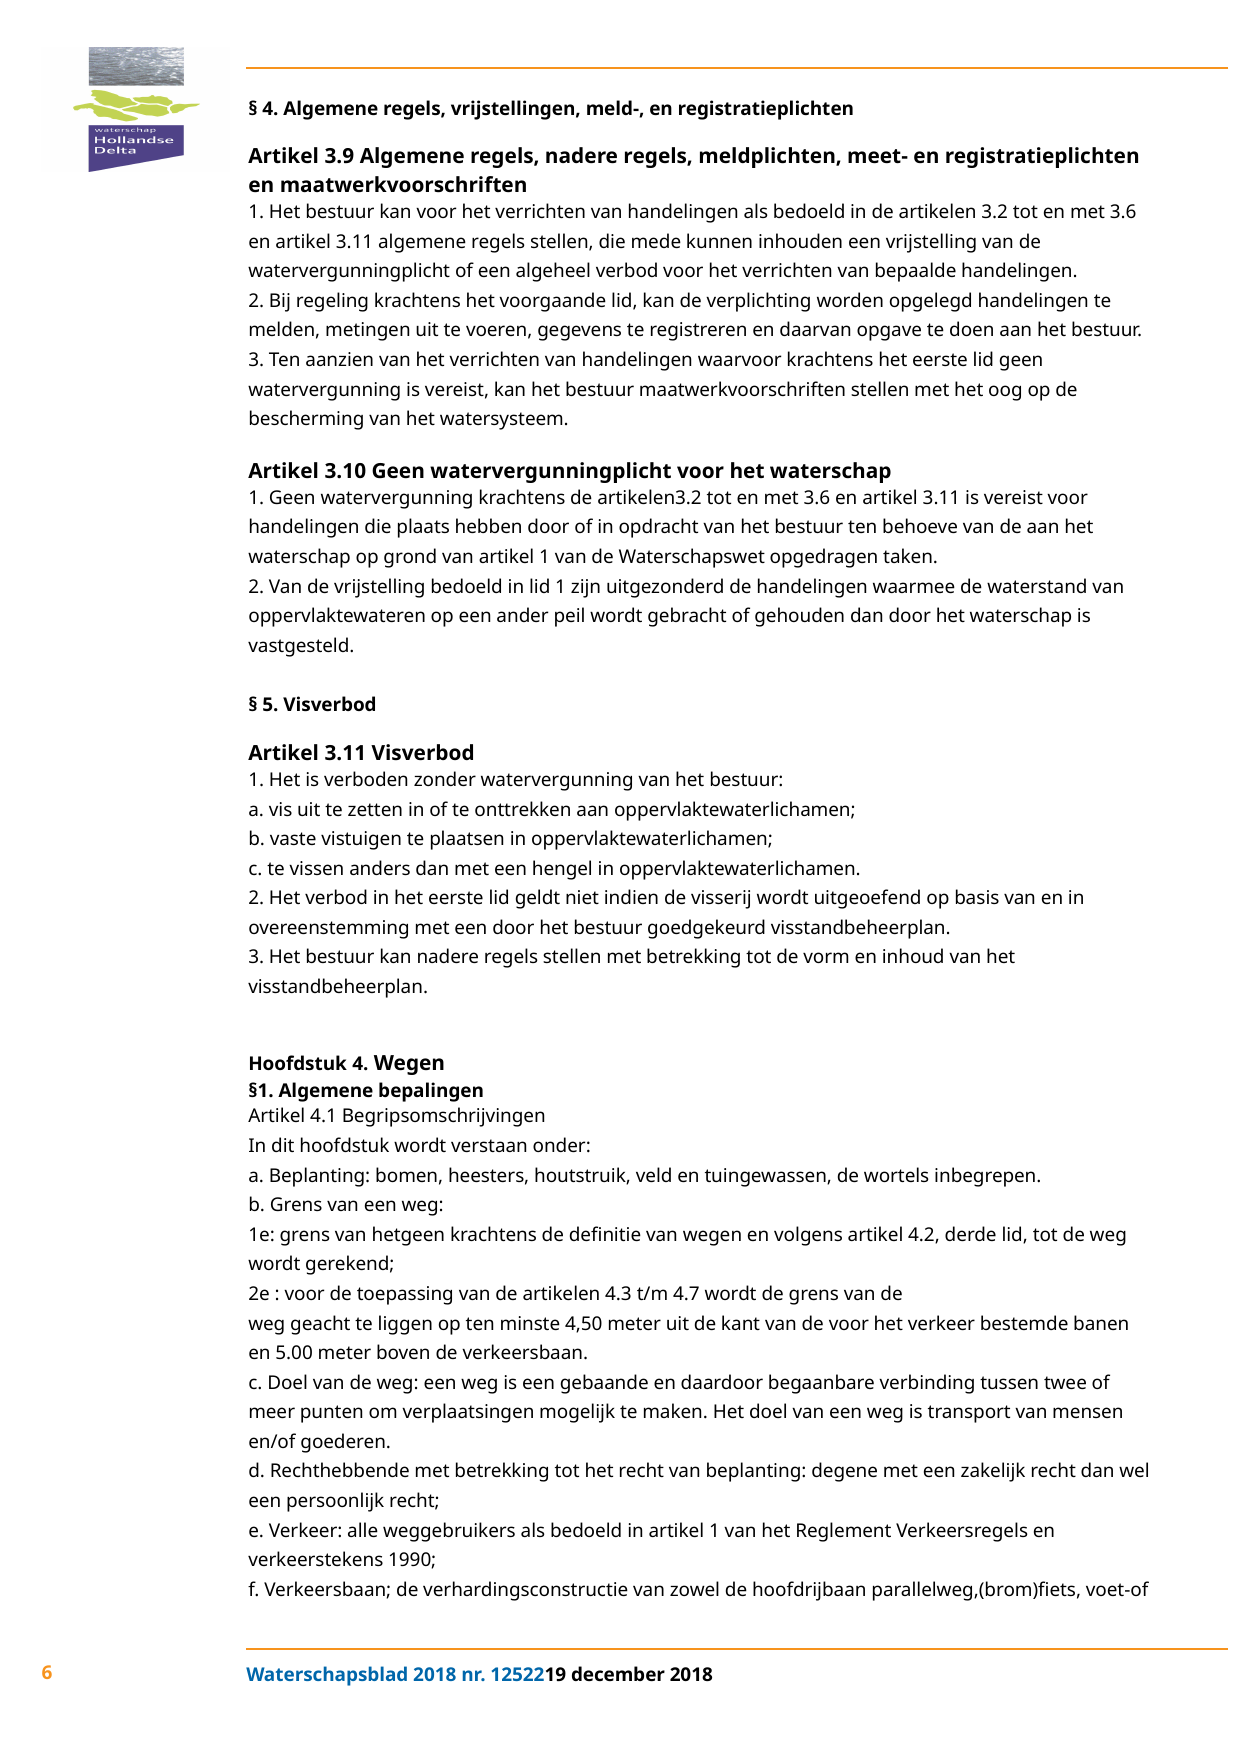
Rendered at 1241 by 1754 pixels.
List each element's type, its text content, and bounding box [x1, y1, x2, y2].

text In dit hoofdstuk wordt verstaan onder: [248, 1132, 1152, 1158]
text c. Doel van de weg: een weg is een gebaande en daardoor begaanbare verbinding tussen twee of meer punten om verplaatsingen mogelijk te maken. Het doel van een weg is transport van mensen en/of goederen. [248, 1369, 1152, 1454]
text 3. Ten aanzien van het verrichten van handelingen waarvoor krachtens het eerste lid geen watervergunning is vereist, kan het bestuur maatwerkvoorschriften stellen met het oog op de bescherming van het watersysteem. [248, 346, 1152, 431]
text d. Rechthebbende met betrekking tot het recht van beplanting: degene met een zakelijk recht dan wel een persoonlijk recht; [248, 1458, 1152, 1513]
text 2e : voor de toepassing van de artikelen 4.3 t/m 4.7 wordt de grens van de [248, 1280, 1152, 1306]
text a. vis uit te zetten in of te onttrekken aan oppervlaktewaterlichamen; [248, 796, 1152, 822]
text 1. Geen watervergunning krachtens de artikelen3.2 tot en met 3.6 en artikel 3.11 is vereist voor handelingen die plaats hebben door of in opdracht van het bestuur ten behoeve van de aan het waterschap op grond van artikel 1 van de Waterschapswet opgedragen taken. [248, 484, 1152, 569]
text 2. Van de vrijstelling bedoeld in lid 1 zijn uitgezonderd de handelingen waarmee de waterstand van oppervlaktewateren op een ander peil wordt gebracht of gehouden dan door het waterschap is vastgesteld. [248, 573, 1152, 658]
text c. te vissen anders dan met een hengel in oppervlaktewaterlichamen. [248, 855, 1152, 881]
text a. Beplanting: bomen, heesters, houtstruik, veld en tuingewassen, de wortels inbegrepen. [248, 1162, 1152, 1188]
text 1e: grens van hetgeen krachtens de definitie van wegen en volgens artikel 4.2, derde lid, tot de weg wordt gerekend; [248, 1221, 1152, 1276]
picture [41, 47, 231, 172]
text b. Grens van een weg: [248, 1191, 1152, 1217]
text § 5. Visverbod [248, 691, 1152, 717]
text f. Verkeersbaan; de verhardingsconstructie van zowel de hoofdrijbaan parallelweg,(brom)fiets, voet-of [248, 1576, 1152, 1602]
text § 4. Algemene regels, vrijstellingen, meld-, en registratieplichten [248, 95, 1152, 121]
text §1. Algemene bepalingen [248, 1077, 1152, 1103]
text Hoofdstuk 4. Wegen [248, 1048, 1152, 1077]
text Artikel 3.10 Geen watervergunningplicht voor het waterschap [248, 456, 1152, 484]
text 2. Bij regeling krachtens het voorgaande lid, kan de verplichting worden opgelegd handelingen te melden, metingen uit te voeren, gegevens te registreren en daarvan opgave te doen aan het bestuur. [248, 287, 1152, 342]
text weg geacht te liggen op ten minste 4,50 meter uit de kant van de voor het verkeer bestemde banen en 5.00 meter boven de verkeersbaan. [248, 1310, 1152, 1365]
text b. vaste vistuigen te plaatsen in oppervlaktewaterlichamen; [248, 825, 1152, 851]
text 2. Het verbod in het eerste lid geldt niet indien de visserij wordt uitgeoefend op basis van en in overeenstemming met een door het bestuur goedgekeurd visstandbeheerplan. [248, 884, 1152, 940]
text 3. Het bestuur kan nadere regels stellen met betrekking tot de vorm en inhoud van het visstandbeheerplan. [248, 944, 1152, 999]
text Artikel 3.9 Algemene regels, nadere regels, meldplichten, meet- en registratieplichten en maatwerkvoorschriften [248, 141, 1152, 198]
text 1. Het is verboden zonder watervergunning van het bestuur: [248, 766, 1152, 792]
text e. Verkeer: alle weggebruikers als bedoeld in artikel 1 van het Reglement Verkeersregels en verkeerstekens 1990; [248, 1517, 1152, 1572]
text 1. Het bestuur kan voor het verrichten van handelingen als bedoeld in de artikelen 3.2 tot en met 3.6 en artikel 3.11 algemene regels stellen, die mede kunnen inhouden een vrijstelling van de watervergunningplicht of een algeheel verbod voor het verrichten van bepaalde handelingen. [248, 198, 1152, 283]
text Artikel 3.11 Visverbod [248, 738, 1152, 766]
text Artikel 4.1 Begripsomschrijvingen [248, 1103, 1152, 1128]
